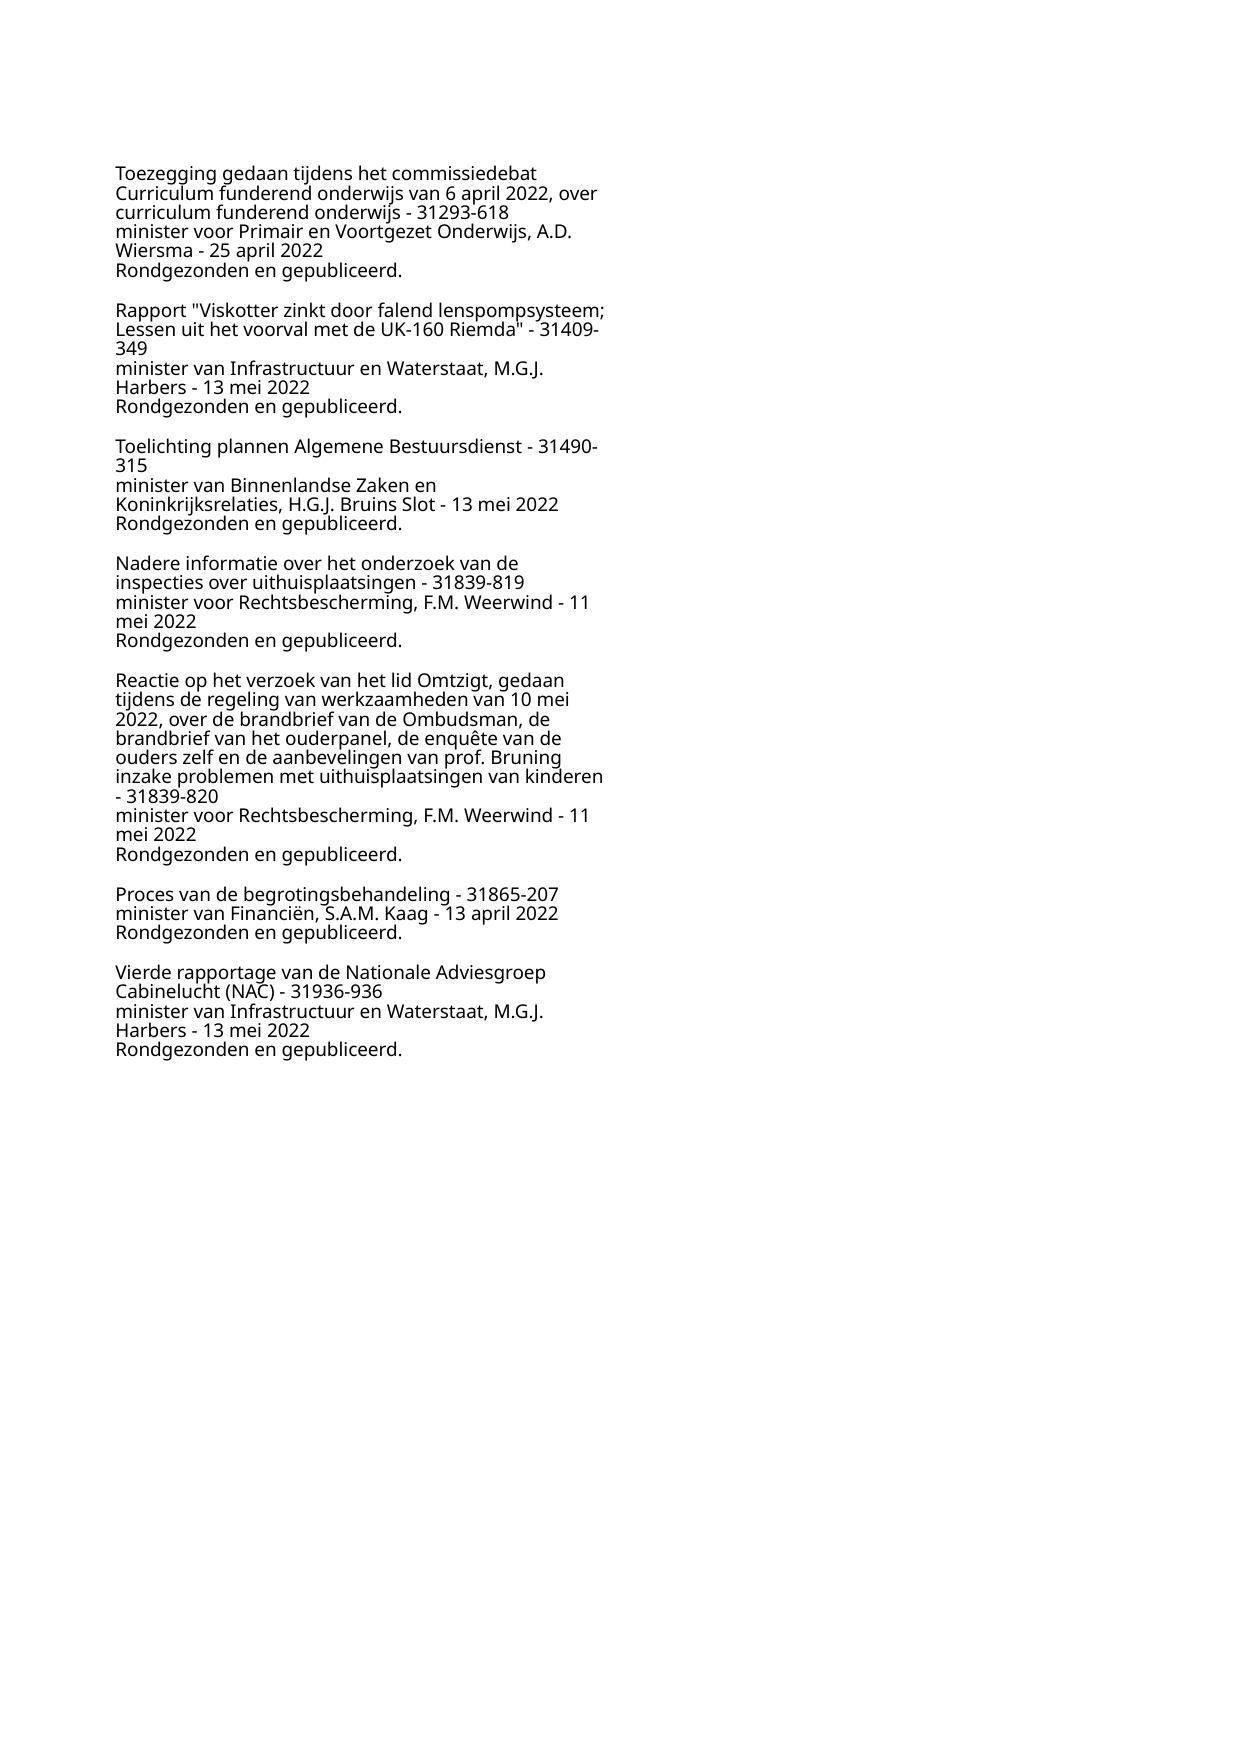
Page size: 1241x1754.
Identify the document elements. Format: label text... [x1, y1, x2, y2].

text Toezegging gedaan tijdens het commissiedebat Curriculum funderend onderwijs van 6 april 2022, over curriculum funderend onderwijs - 31293-618 [115, 165, 605, 223]
text Toelichting plannen Algemene Bestuursdienst - 31490-315 [115, 438, 605, 477]
text Nadere informatie over het onderzoek van de inspecties over uithuisplaatsingen - 31839-819 [115, 555, 605, 594]
text Rondgezonden en gepubliceerd. [115, 1041, 605, 1061]
text Proces van de begrotingsbehandeling - 31865-207 [115, 886, 605, 905]
text Rondgezonden en gepubliceerd. [115, 632, 605, 651]
text Rondgezonden en gepubliceerd. [115, 924, 605, 943]
text Rondgezonden en gepubliceerd. [115, 398, 605, 417]
text minister voor Rechtsbescherming, F.M. Weerwind - 11 mei 2022 [115, 594, 605, 632]
text Rondgezonden en gepubliceerd. [115, 262, 605, 281]
text Rondgezonden en gepubliceerd. [115, 515, 605, 534]
text Vierde rapportage van de Nationale Adviesgroep Cabinelucht (NAC) - 31936-936 [115, 964, 605, 1003]
text minister van Infrastructuur en Waterstaat, M.G.J. Harbers - 13 mei 2022 [115, 359, 605, 398]
text minister van Infrastructuur en Waterstaat, M.G.J. Harbers - 13 mei 2022 [115, 1003, 605, 1041]
text Reactie op het verzoek van het lid Omtzigt, gedaan tijdens de regeling van werkzaamheden van 10 mei 2022, over de brandbrief van de Ombudsman, de brandbrief van het ouderpanel, de enquête van de ouders zelf en de aanbevelingen van prof. Bruning inzake problemen met uithuisplaatsingen van kinderen - 31839-820 [115, 672, 605, 807]
text minister van Binnenlandse Zaken en Koninkrijksrelaties, H.G.J. Bruins Slot - 13 mei 2022 [115, 477, 605, 515]
text minister voor Primair en Voortgezet Onderwijs, A.D. Wiersma - 25 april 2022 [115, 223, 605, 262]
text Rapport "Viskotter zinkt door falend lenspompsysteem; Lessen uit het voorval met de UK-160 Riemda" - 31409-349 [115, 302, 605, 359]
text minister van Financiën, S.A.M. Kaag - 13 april 2022 [115, 905, 605, 924]
text Rondgezonden en gepubliceerd. [115, 846, 605, 865]
text minister voor Rechtsbescherming, F.M. Weerwind - 11 mei 2022 [115, 807, 605, 846]
